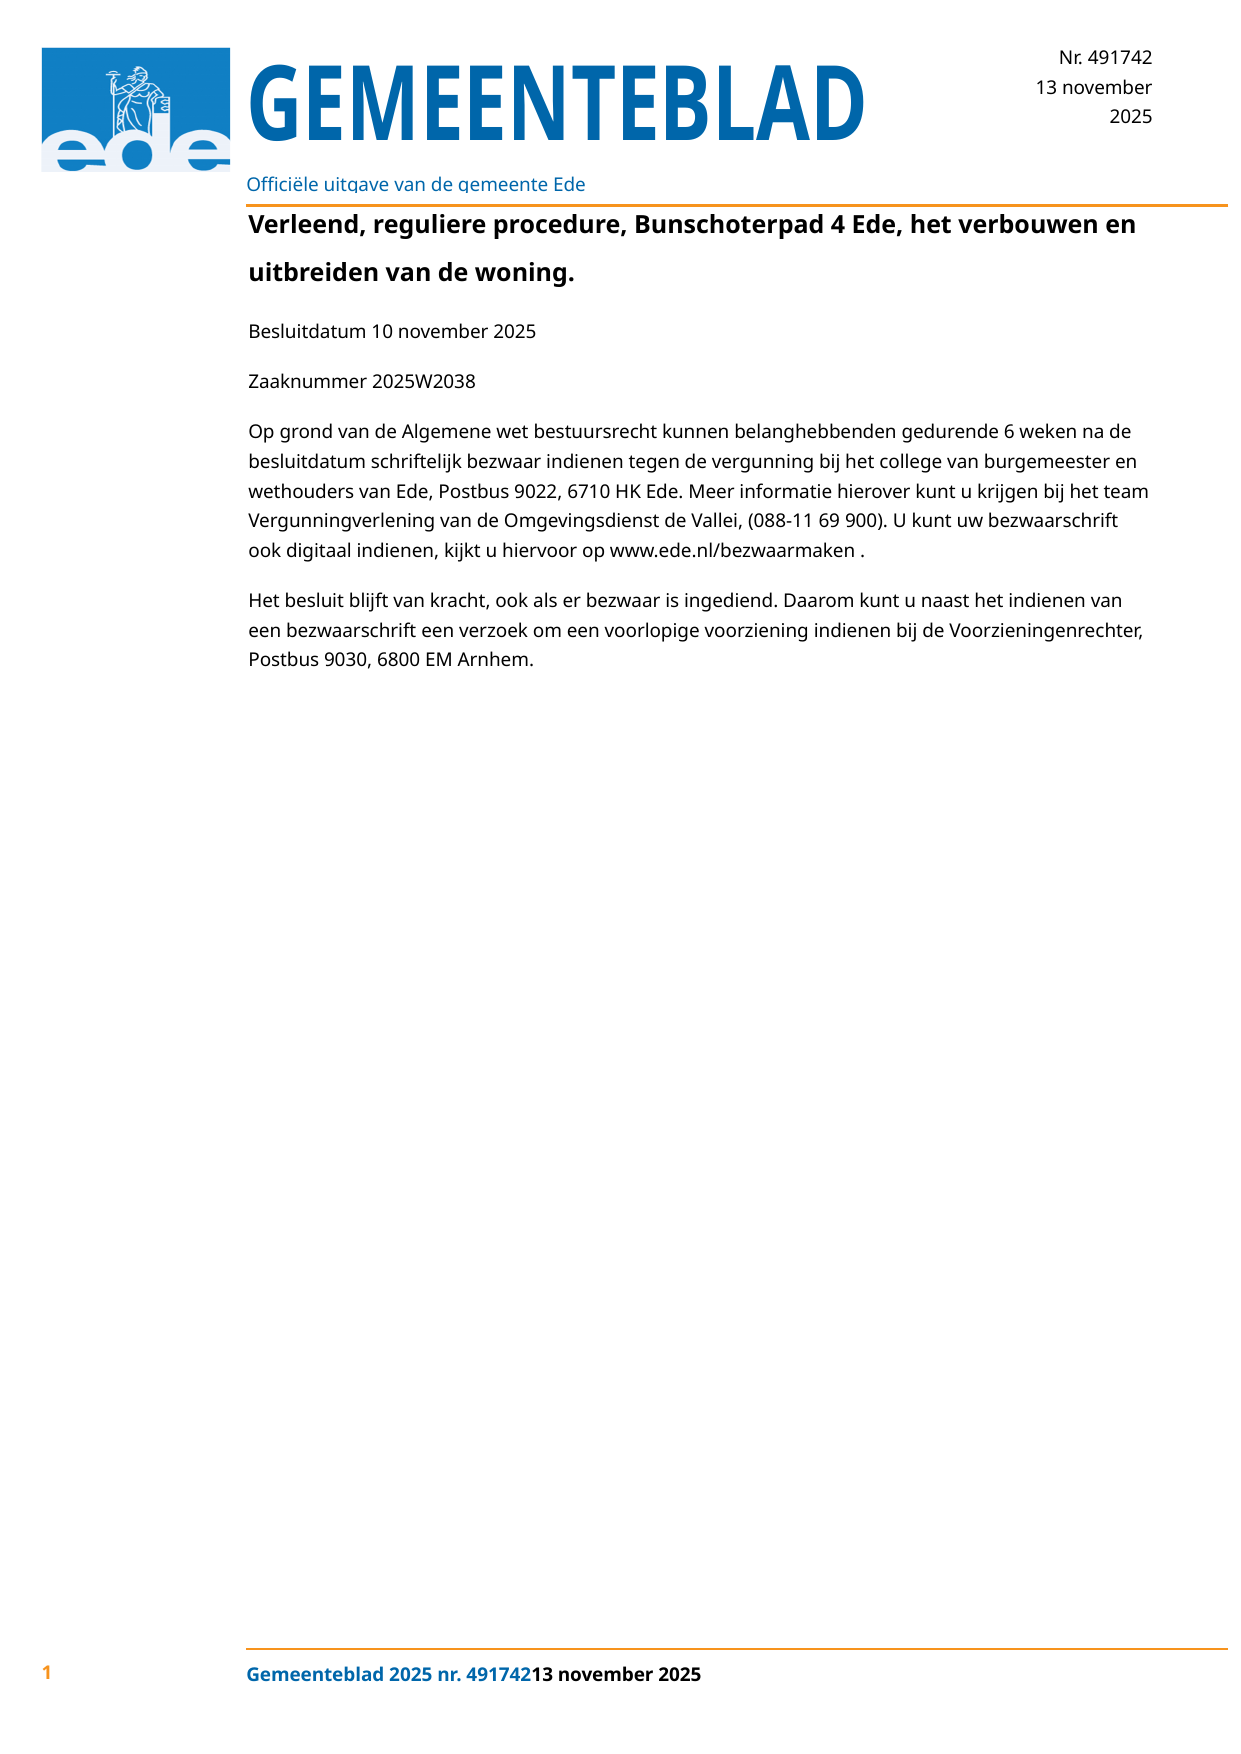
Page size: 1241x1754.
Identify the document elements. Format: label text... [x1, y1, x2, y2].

text Het besluit blijft van kracht, ook als er bezwaar is ingediend. Daarom kunt u naast het indienen van een bezwaarschrift een verzoek om een voorlopige voorziening indienen bij de Voorzieningenrechter, Postbus 9030, 6800 EM Arnhem. [248, 587, 1152, 672]
text Verleend, reguliere procedure, Bunschoterpad 4 Ede, het verbouwen en uitbreiden van de woning. [248, 207, 1152, 288]
text Besluitdatum 10 november 2025 [248, 318, 1152, 344]
text Zaaknummer 2025W2038 [248, 368, 1152, 394]
text Op grond van de Algemene wet bestuursrecht kunnen belanghebbenden gedurende 6 weken na de besluitdatum schriftelijk bezwaar indienen tegen de vergunning bij het college van burgemeester en wethouders van Ede, Postbus 9022, 6710 HK Ede. Meer informatie hierover kunt u krijgen bij het team Vergunningverlening van de Omgevingsdienst de Vallei, (088-11 69 900). U kunt uw bezwaarschrift ook digitaal indienen, kijkt u hiervoor op www.ede.nl/bezwaarmaken . [248, 419, 1152, 563]
picture [41, 47, 231, 172]
